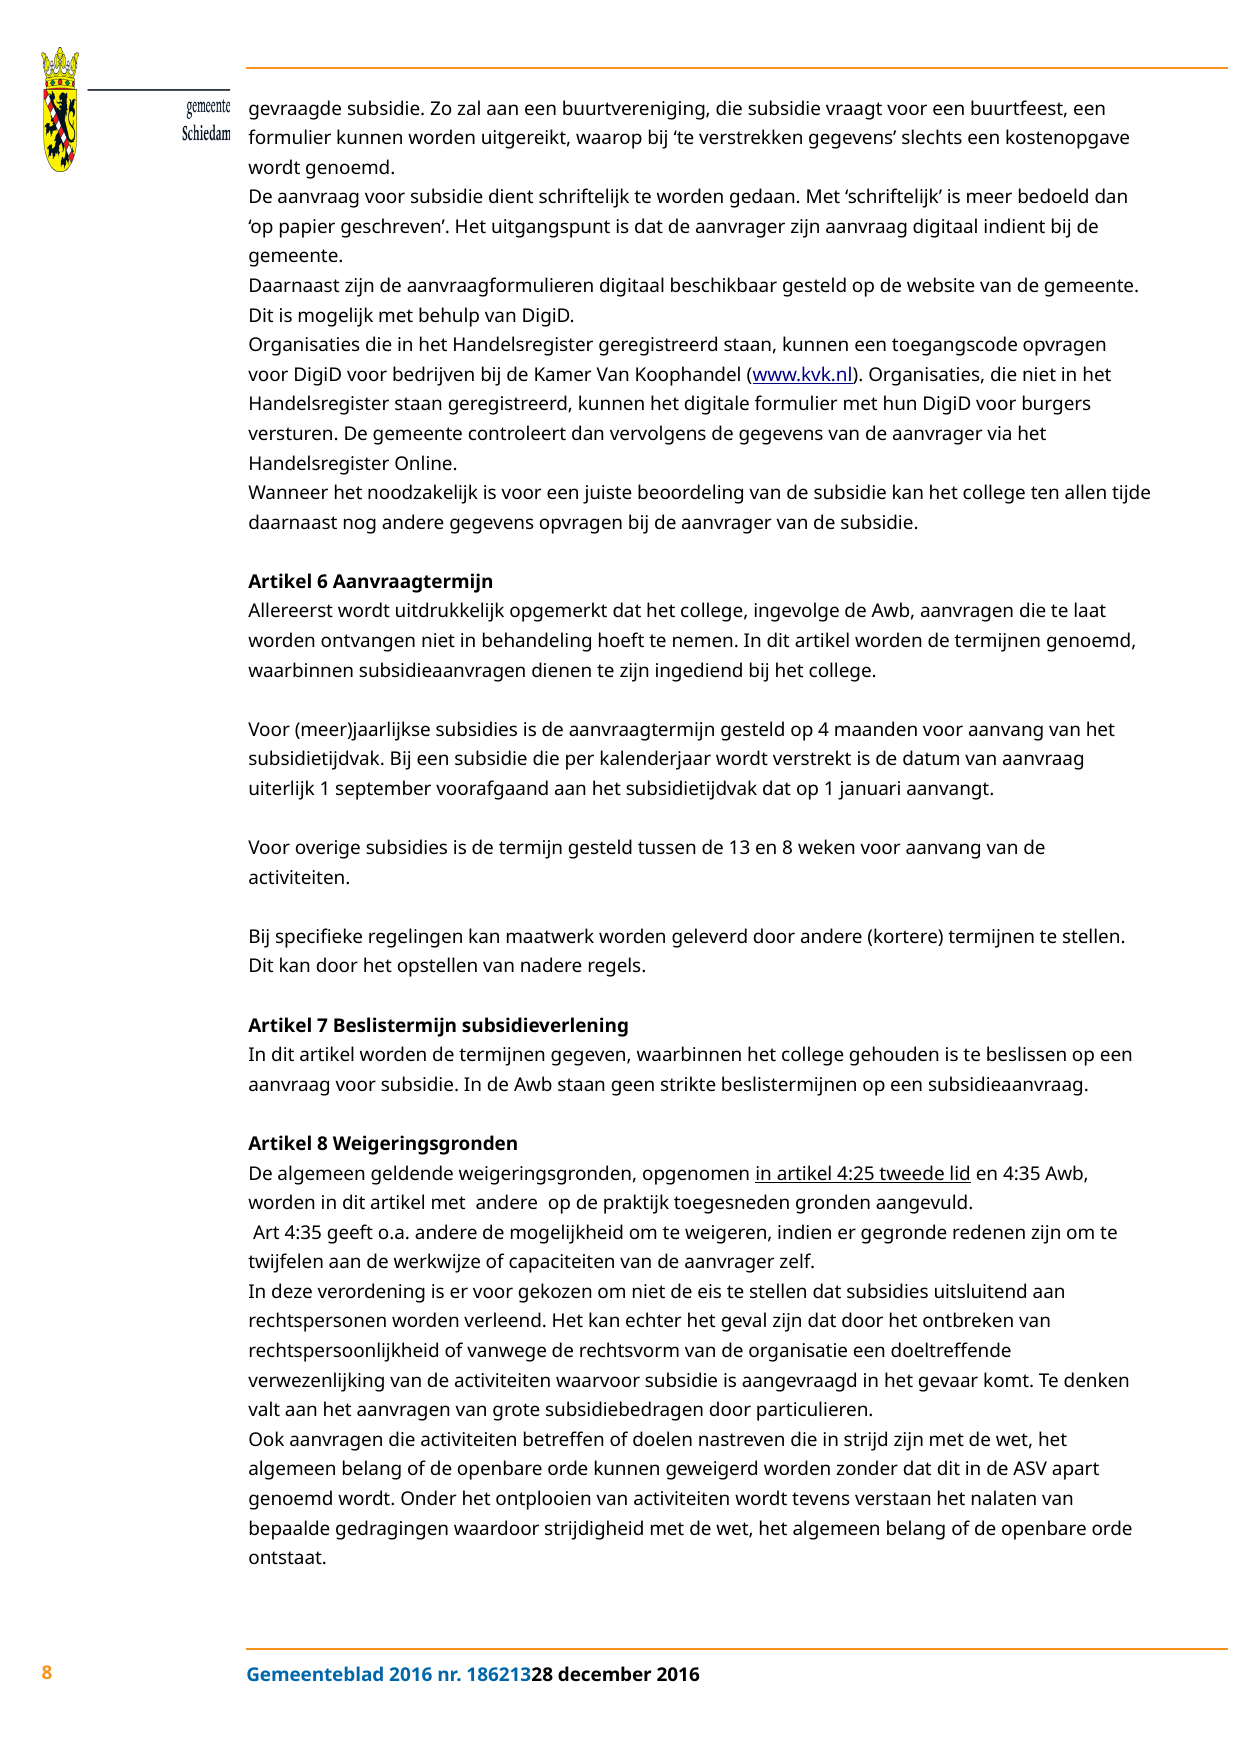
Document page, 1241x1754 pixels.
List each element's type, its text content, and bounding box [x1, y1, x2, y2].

text Artikel 7 Beslistermijn subsidieverlening [248, 1012, 1152, 1038]
text Artikel 6 Aanvraagtermijn [248, 568, 1152, 594]
text Artikel 8 Weigeringsgronden [248, 1130, 1152, 1156]
text gevraagde subsidie. Zo zal aan een buurt­vereniging, die subsidie vraagt voor een buurtfeest, een formulier kunnen worden uitgereikt, waarop bij ‘te verstrekken gegevens’ slechts een kostenopgave wordt genoemd. [248, 95, 1152, 180]
text Bij specifieke regelingen kan maatwerk worden geleverd door andere (kortere) termijnen te stellen. Dit kan door het opstellen van nadere regels. [248, 923, 1152, 978]
text Voor overige subsidies is de termijn gesteld tussen de 13 en 8 weken voor aanvang van de activiteiten. [248, 834, 1152, 890]
text In dit artikel worden de termijnen gegeven, waarbinnen het college gehouden is te beslissen op een aanvraag voor subsidie. In de Awb staan geen strikte beslistermijnen op een subsidieaanvraag. [248, 1041, 1152, 1097]
text Voor (meer)jaarlijkse subsidies is de aanvraagtermijn gesteld op 4 maanden voor aanvang van het subsidietijdvak. Bij een subsidie die per kalenderjaar wordt verstrekt is de datum van aanvraag uiterlijk 1 september voorafgaand aan het subsidietijdvak dat op 1 januari aanvangt. [248, 716, 1152, 801]
text Allereerst wordt uitdrukkelijk opgemerkt dat het college, ingevolge de Awb, aanvragen die te laat worden ontvangen niet in behandeling hoeft te nemen. In dit artikel worden de termijnen genoemd, waarbinnen subsidieaanvragen dienen te zijn ingediend bij het college. [248, 598, 1152, 683]
text De algemeen geldende weigeringsgronden, opgenomen in artikel 4:25 tweede lid en 4:35 Awb, worden in dit artikel met andere op de praktijk toegesneden gronden aangevuld. [248, 1160, 1152, 1215]
text Ook aanvragen die activiteiten betreffen of doelen nastreven die in strijd zijn met de wet, het algemeen belang of de openbare orde kunnen geweigerd worden zonder dat dit in de ASV apart genoemd wordt. Onder het ontplooien van activiteiten wordt tevens verstaan het nalaten van bepaalde gedragingen waardoor strijdigheid met de wet, het algemeen belang of de openbare orde ontstaat. [248, 1426, 1152, 1570]
text Organisaties die in het Handelsregister geregistreerd staan, kunnen een toegangscode opvragen voor DigiD voor bedrijven bij de Kamer Van Koophandel (www.kvk.nl). Organisaties, die niet in het Handelsregister staan geregistreerd, kunnen het digitale formulier met hun DigiD voor burgers versturen. De gemeente controleert dan vervolgens de gegevens van de aanvrager via het Handelsregister Online. [248, 331, 1152, 476]
text De aanvraag voor subsidie dient schriftelijk te worden gedaan. Met ‘schriftelijk’ is meer bedoeld dan ‘op papier geschreven’. Het uitgangspunt is dat de aanvrager zijn aanvraag digitaal indient bij de gemeente. [248, 183, 1152, 268]
text Art 4:35 geeft o.a. andere de mogelijkheid om te weigeren, indien er gegronde redenen zijn om te twijfelen aan de werkwijze of capaciteiten van de aanvrager zelf. [248, 1219, 1152, 1274]
text In deze verordening is er voor gekozen om niet de eis te stellen dat subsidies uitsluitend aan rechtspersonen worden verleend. Het kan echter het geval zijn dat door het ontbreken van rechtspersoonlijkheid of vanwege de rechtsvorm van de organisatie een doeltreffende verwezenlijking van de activiteiten waarvoor subsidie is aangevraagd in het gevaar komt. Te denken valt aan het aanvragen van grote subsidiebedragen door particulieren. [248, 1278, 1152, 1422]
text Daarnaast zijn de aanvraagformulieren digitaal beschikbaar gesteld op de website van de gemeente. Dit is mogelijk met behulp van DigiD. [248, 272, 1152, 328]
text Wanneer het noodzakelijk is voor een juiste beoordeling van de subsidie kan het college ten allen tijde daarnaast nog andere gegevens opvragen bij de aanvrager van de subsidie. [248, 479, 1152, 535]
picture [41, 47, 231, 172]
